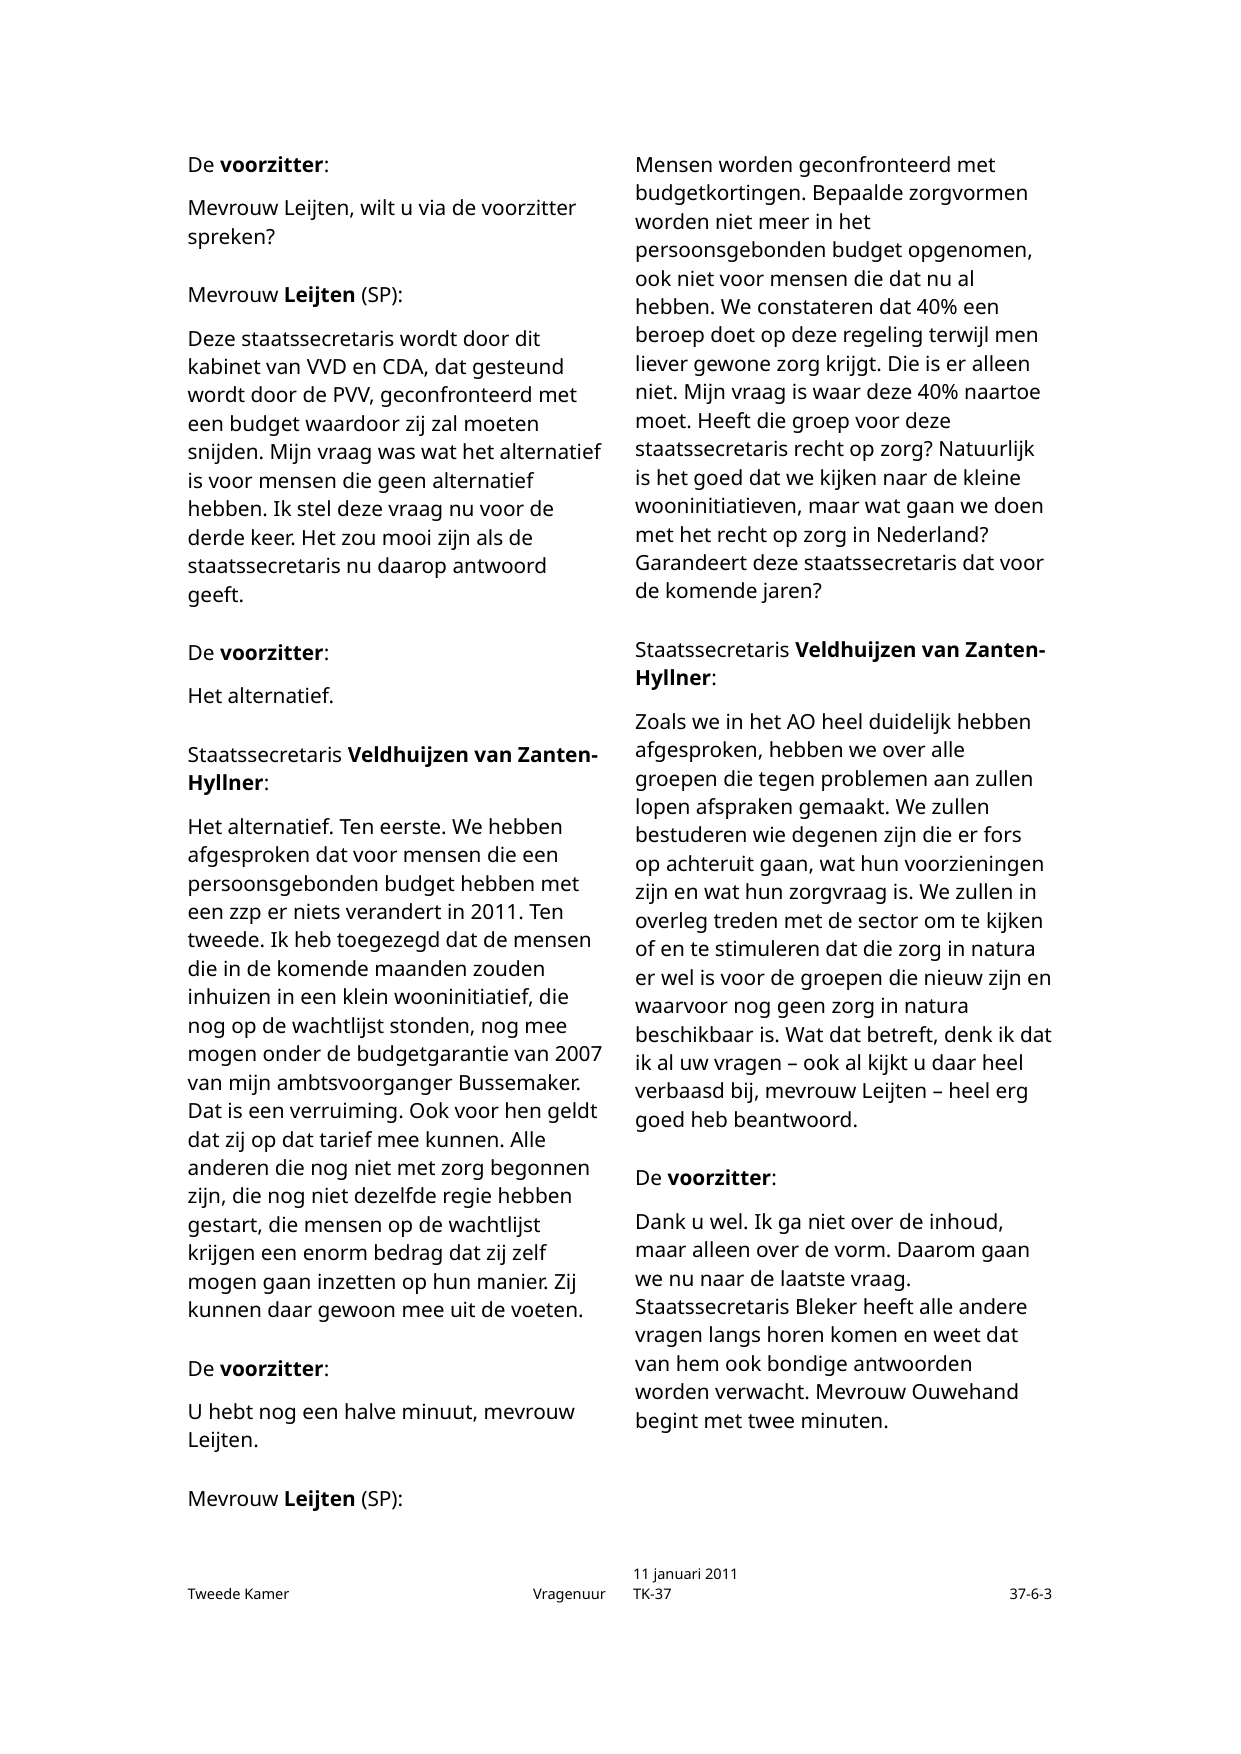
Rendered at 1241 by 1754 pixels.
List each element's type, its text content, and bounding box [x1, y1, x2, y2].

text Mensen worden geconfronteerd met budgetkortingen. Bepaalde zorgvormen worden niet meer in het persoonsgebonden budget opgenomen, ook niet voor mensen die dat nu al hebben. We constateren dat 40% een beroep doet op deze regeling terwijl men liever gewone zorg krijgt. Die is er alleen niet. Mijn vraag is waar deze 40% naartoe moet. Heeft die groep voor deze staatssecretaris recht op zorg? Natuurlijk is het goed dat we kijken naar de kleine wooninitiatieven, maar wat gaan we doen met het recht op zorg in Nederland? Garandeert deze staatssecretaris dat voor de komende jaren? [635, 150, 1053, 605]
text Het alternatief. Ten eerste. We hebben afgesproken dat voor mensen die een persoonsgebonden budget hebben met een zzp er niets verandert in 2011. Ten tweede. Ik heb toegezegd dat de mensen die in de komende maanden zouden inhuizen in een klein wooninitiatief, die nog op de wachtlijst stonden, nog mee mogen onder de budgetgarantie van 2007 van mijn ambtsvoorganger Bussemaker. Dat is een verruiming. Ook voor hen geldt dat zij op dat tarief mee kunnen. Alle anderen die nog niet met zorg begonnen zijn, die nog niet dezelfde regie hebben gestart, die mensen op de wachtlijst krijgen een enorm bedrag dat zij zelf mogen gaan inzetten op hun manier. Zij kunnen daar gewoon mee uit de voeten. [187, 812, 605, 1324]
text U hebt nog een halve minuut, mevrouw Leijten. [187, 1397, 605, 1454]
text De voorzitter: [187, 150, 605, 178]
text Deze staatssecretaris wordt door dit kabinet van VVD en CDA, dat gesteund wordt door de PVV, geconfronteerd met een budget waardoor zij zal moeten snijden. Mijn vraag was wat het alternatief is voor mensen die geen alternatief hebben. Ik stel deze vraag nu voor de derde keer. Het zou mooi zijn als de staatssecretaris nu daarop antwoord geeft. [187, 324, 605, 608]
text Staatssecretaris Veldhuijzen van Zanten-Hyllner: [635, 635, 1053, 692]
text Mevrouw Leijten (SP): [187, 280, 605, 309]
text Staatssecretaris Bleker heeft alle andere vragen langs horen komen en weet dat van hem ook bondige antwoorden worden verwacht. Mevrouw Ouwehand begint met twee minuten. [635, 1292, 1053, 1434]
text De voorzitter: [187, 1354, 605, 1382]
text Zoals we in het AO heel duidelijk hebben afgesproken, hebben we over alle groepen die tegen problemen aan zullen lopen afspraken gemaakt. We zullen bestuderen wie degenen zijn die er fors op achteruit gaan, wat hun voorzieningen zijn en wat hun zorgvraag is. We zullen in overleg treden met de sector om te kijken of en te stimuleren dat die zorg in natura er wel is voor de groepen die nieuw zijn en waarvoor nog geen zorg in natura beschikbaar is. Wat dat betreft, denk ik dat ik al uw vragen – ook al kijkt u daar heel verbaasd bij, mevrouw Leijten – heel erg goed heb beantwoord. [635, 707, 1053, 1133]
text Mevrouw Leijten (SP): [187, 1484, 605, 1512]
text De voorzitter: [187, 638, 605, 667]
text Mevrouw Leijten, wilt u via de voorzitter spreken? [187, 193, 605, 250]
text Dank u wel. Ik ga niet over de inhoud, maar alleen over de vorm. Daarom gaan we nu naar de laatste vraag. [635, 1207, 1053, 1292]
text Staatssecretaris Veldhuijzen van Zanten-Hyllner: [187, 740, 605, 797]
text De voorzitter: [635, 1163, 1053, 1192]
text Het alternatief. [187, 682, 605, 710]
